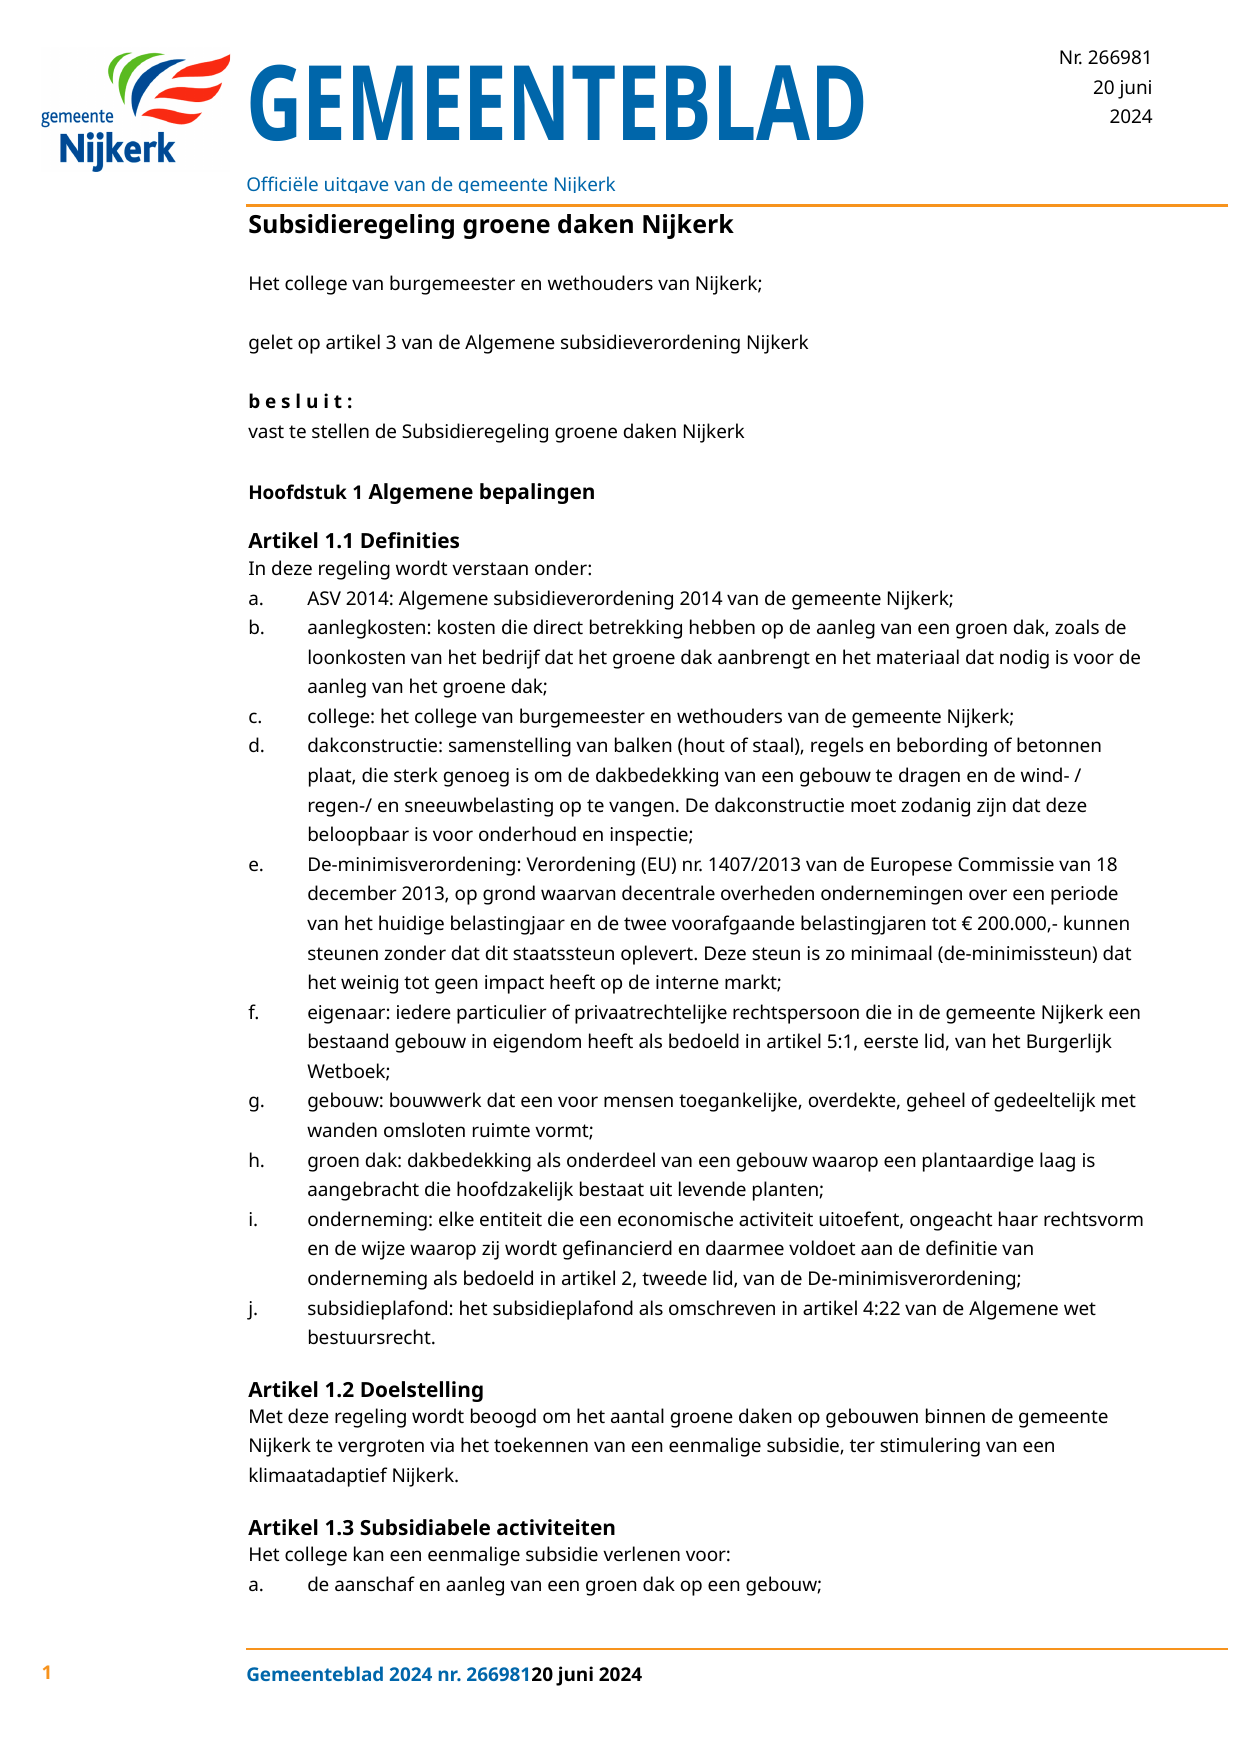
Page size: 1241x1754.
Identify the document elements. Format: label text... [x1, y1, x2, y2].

list onderneming: elke entiteit die een economische activiteit uitoefent, ongeacht haar rechtsvorm en de wijze waarop zij wordt gefinancierd en daarmee voldoet aan de definitie van onderneming als bedoeld in artikel 2, tweede lid, van de De-minimisverordening; [248, 1206, 1152, 1291]
text Artikel 1.3 Subsidiabele activiteiten [248, 1513, 1152, 1541]
list dakconstructie: samenstelling van balken (hout of staal), regels en bebording of betonnen plaat, die sterk genoeg is om de dakbedekking van een gebouw te dragen en de wind- / regen-/ en sneeuwbelasting op te vangen. De dakconstructie moet zodanig zijn dat deze beloopbaar is voor onderhoud en inspectie; [248, 733, 1152, 847]
list aanlegkosten: kosten die direct betrekking hebben op de aanleg van een groen dak, zoals de loonkosten van het bedrijf dat het groene dak aanbrengt en het materiaal dat nodig is voor de aanleg van het groene dak; [248, 614, 1152, 699]
text Artikel 1.1 Definities [248, 527, 1152, 555]
text Hoofdstuk 1 Algemene bepalingen [248, 477, 1152, 506]
text Subsidieregeling groene daken Nijkerk [248, 207, 1152, 241]
text Het college kan een eenmalige subsidie verlenen voor: [248, 1541, 1152, 1567]
text gelet op artikel 3 van de Algemene subsidieverordening Nijkerk [248, 329, 1152, 355]
list De-minimisverordening: Verordening (EU) nr. 1407/2013 van de Europese Commissie van 18 december 2013, op grond waarvan decentrale overheden ondernemingen over een periode van het huidige belastingjaar en de twee voorafgaande belastingjaren tot € 200.000,- kunnen steunen zonder dat dit staatssteun oplevert. Deze steun is zo minimaal (de-minimissteun) dat het weinig tot geen impact heeft op de interne markt; [248, 851, 1152, 995]
text b e s l u i t : [248, 389, 1152, 414]
list groen dak: dakbedekking als onderdeel van een gebouw waarop een plantaardige laag is aangebracht die hoofdzakelijk bestaat uit levende planten; [248, 1147, 1152, 1202]
list subsidieplafond: het subsidieplafond als omschreven in artikel 4:22 van de Algemene wet bestuursrecht. [248, 1295, 1152, 1350]
list ASV 2014: Algemene subsidieverordening 2014 van de gemeente Nijkerk; [248, 585, 1152, 610]
text Met deze regeling wordt beoogd om het aantal groene daken op gebouwen binnen de gemeente Nijkerk te vergroten via het toekennen van een eenmalige subsidie, ter stimulering van een klimaatadaptief Nijkerk. [248, 1403, 1152, 1488]
list gebouw: bouwwerk dat een voor mensen toegankelijke, overdekte, geheel of gedeeltelijk met wanden omsloten ruimte vormt; [248, 1088, 1152, 1143]
text In deze regeling wordt verstaan onder: [248, 555, 1152, 581]
text Artikel 1.2 Doelstelling [248, 1375, 1152, 1403]
list eigenaar: iedere particulier of privaatrechtelijke rechtspersoon die in de gemeente Nijkerk een bestaand gebouw in eigendom heeft als bedoeld in artikel 5:1, eerste lid, van het Burgerlijk Wetboek; [248, 999, 1152, 1084]
text vast te stellen de Subsidieregeling groene daken Nijkerk [248, 418, 1152, 444]
list college: het college van burgemeester en wethouders van de gemeente Nijkerk; [248, 703, 1152, 729]
picture [41, 47, 231, 172]
text Het college van burgemeester en wethouders van Nijkerk; [248, 270, 1152, 296]
list de aanschaf en aanleg van een groen dak op een gebouw; [248, 1571, 1152, 1596]
